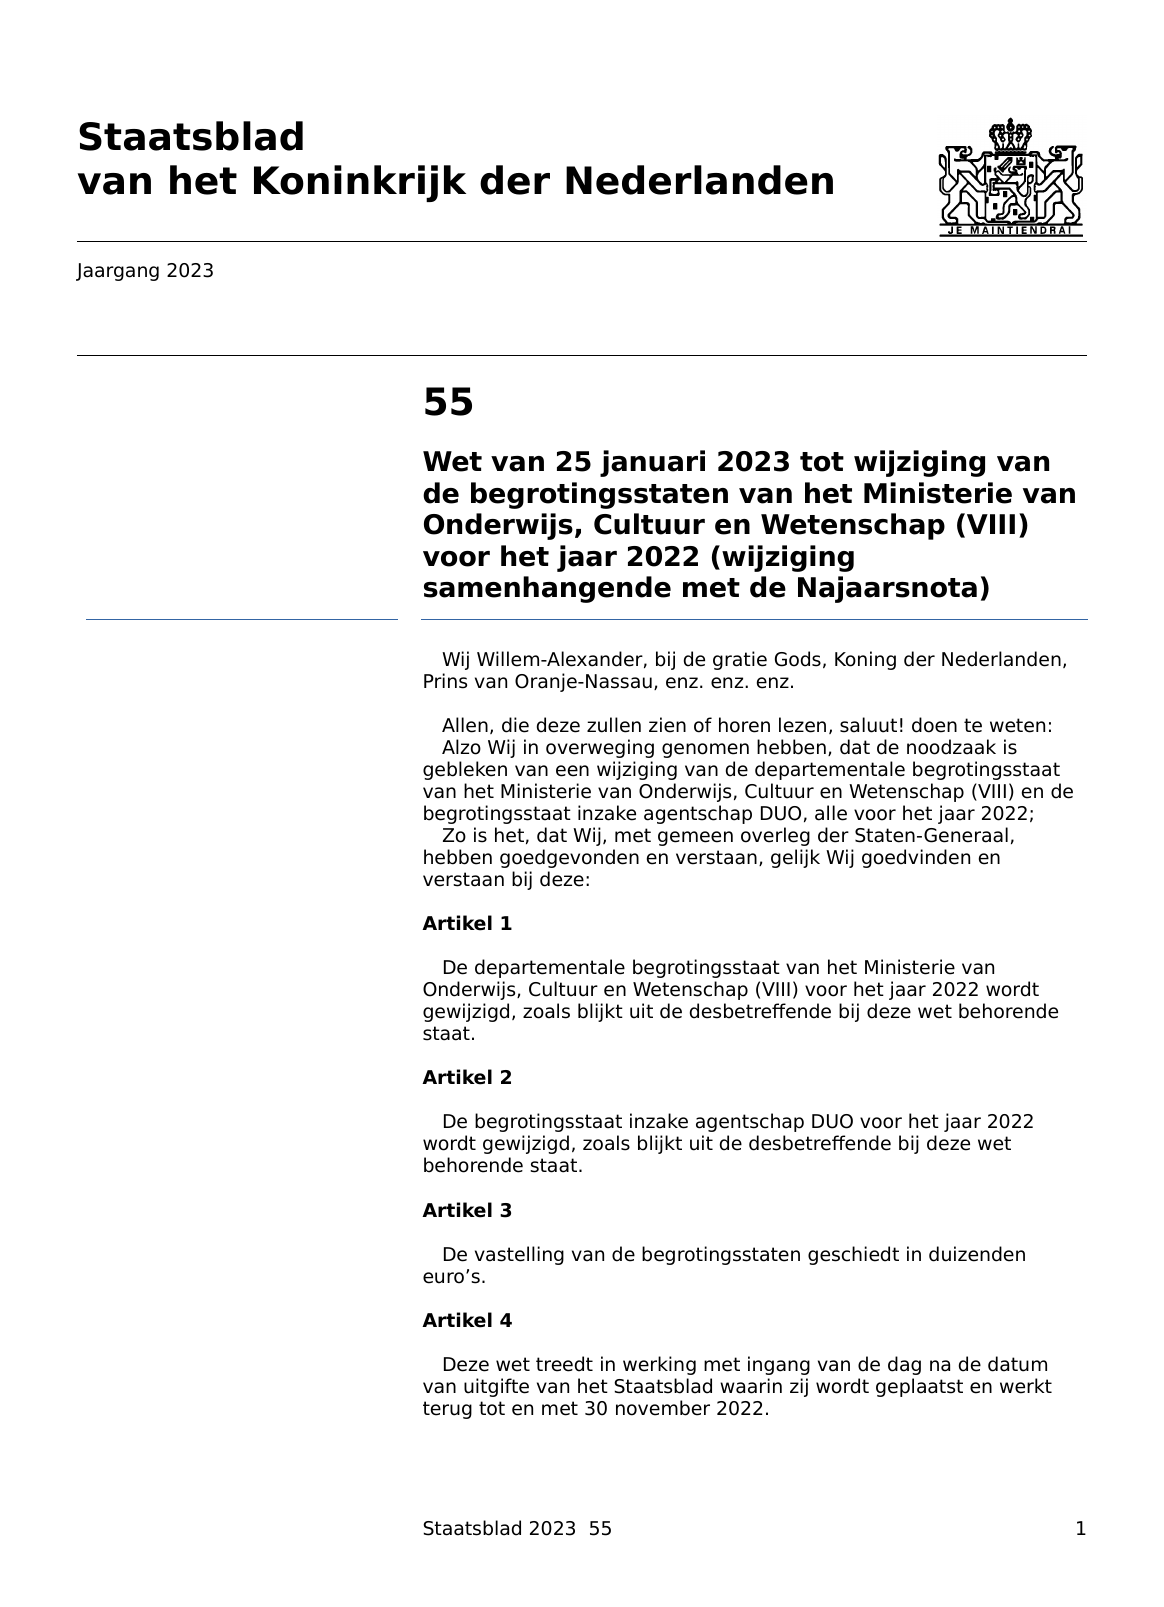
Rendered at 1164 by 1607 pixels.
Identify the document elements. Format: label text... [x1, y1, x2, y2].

subtitle Artikel 2 [422, 1067, 1087, 1089]
subtitle Artikel 1 [422, 913, 1087, 935]
text Wij Willem-Alexander, bij de gratie Gods, Koning der Nederlanden, Prins van Oranje-Nassau, enz. enz. enz. [422, 649, 1087, 693]
text De vastelling van de begrotingsstaten geschiedt in duizenden euro’s. [422, 1244, 1087, 1288]
picture [936, 115, 1087, 240]
text De begrotingsstaat inzake agentschap DUO voor het jaar 2022 wordt gewijzigd, zoals blijkt uit de desbetreffende bij deze wet behorende staat. [422, 1111, 1087, 1177]
text De departementale begrotingsstaat van het Ministerie van Onderwijs, Cultuur en Wetenschap (VIII) voor het jaar 2022 wordt gewijzigd, zoals blijkt uit de desbetreffende bij deze wet behorende staat. [422, 957, 1087, 1045]
subtitle 55 [422, 381, 1087, 424]
text Deze wet treedt in werking met ingang van de dag na de datum van uitgifte van het Staatsblad waarin zij wordt geplaatst en werkt terug tot en met 30 november 2022. [422, 1354, 1087, 1420]
text Alzo Wij in overweging genomen hebben, dat de noodzaak is gebleken van een wijziging van de departementale begrotingsstaat van het Ministerie van Onderwijs, Cultuur en Wetenschap (VIII) en de begrotingsstaat inzake agentschap DUO, alle voor het jaar 2022; [422, 737, 1087, 825]
table_header [886, 100, 1087, 241]
subtitle Artikel 3 [422, 1199, 1087, 1221]
table_cell Jaargang 2023 [77, 242, 1087, 355]
text Zo is het, dat Wij, met gemeen overleg der Staten-Generaal, hebben goedgevonden en verstaan, gelijk Wij goedvinden en verstaan bij deze: [422, 825, 1087, 891]
text Allen, die deze zullen zien of horen lezen, saluut! doen te weten: [422, 715, 1087, 737]
subtitle Artikel 4 [422, 1310, 1087, 1332]
text Wet van 25 januari 2023 tot wijziging van de begrotingsstaten van het Ministerie van Onderwijs, Cultuur en Wetenschap (VIII) voor het jaar 2022 (wijziging samenhangende met de Najaarsnota) [422, 447, 1087, 604]
table_header Staatsblad van het Koninkrijk der Nederlanden [77, 100, 886, 241]
